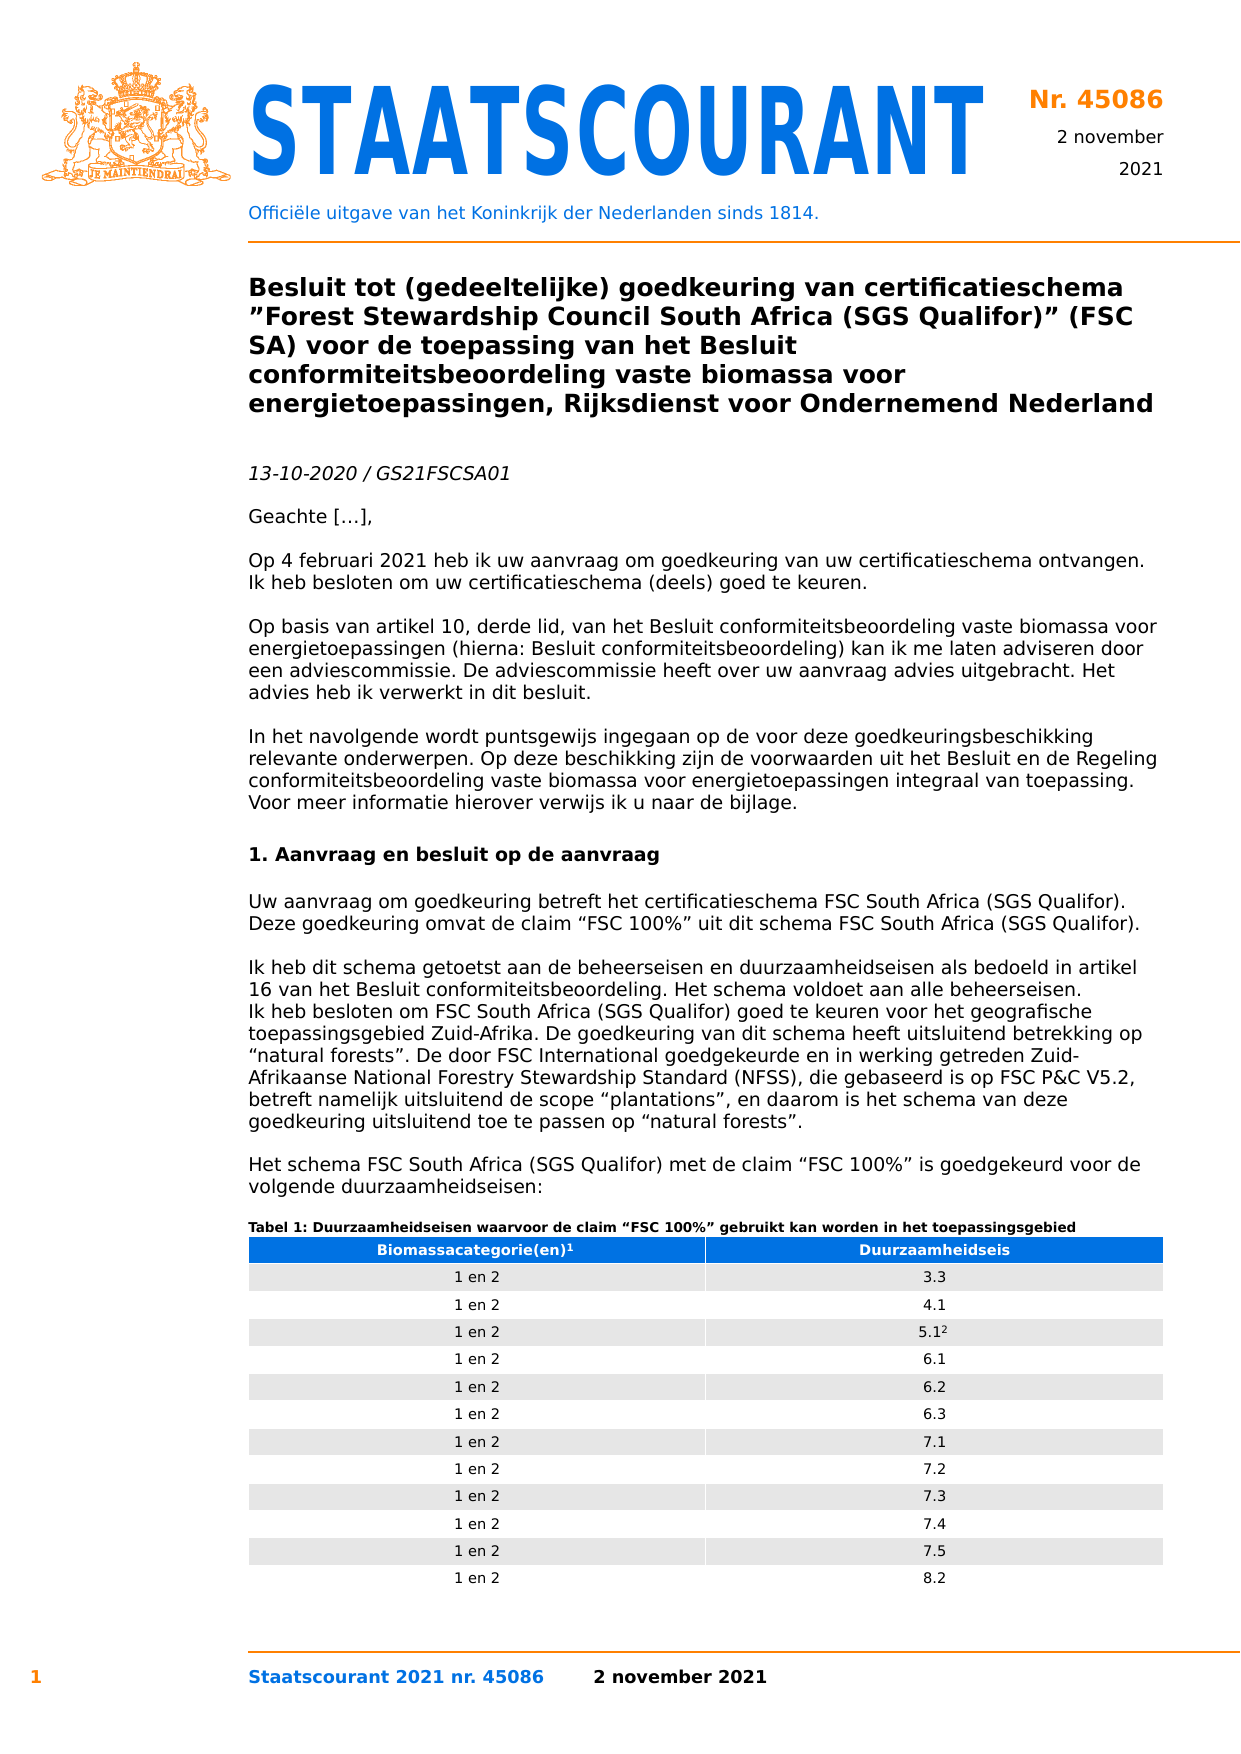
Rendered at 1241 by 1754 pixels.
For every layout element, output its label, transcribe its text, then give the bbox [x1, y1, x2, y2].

table_cell 1 en 2 [249, 1264, 705, 1291]
table_cell 2021 [998, 153, 1240, 203]
table_cell 1 en 2 [249, 1511, 705, 1537]
text In het navolgende wordt puntsgewijs ingegaan op de voor deze goedkeuringsbeschikking relevante onderwerpen. Op deze beschikking zijn de voorwaarden uit het Besluit en de Regeling conformiteitsbeoordeling vaste biomassa voor energietoepassingen integraal van toepassing. Voor meer informatie hierover verwijs ik u naar de bijlage. [248, 726, 1163, 814]
table_cell 6.1 [706, 1347, 1163, 1373]
table_cell 7.5 [706, 1538, 1163, 1565]
text Op 4 februari 2021 heb ik uw aanvraag om goedkeuring van uw certificatieschema ontvangen. Ik heb besloten om uw certificatieschema (deels) goed te keuren. [248, 550, 1163, 594]
table_cell 5.12 [706, 1319, 1163, 1346]
text Het schema FSC South Africa (SGS Qualifor) met de claim “FSC 100%” is goedgekeurd voor de volgende duurzaamheidseisen: [248, 1154, 1163, 1198]
table_cell Officiële uitgave van het Koninkrijk der Nederlanden sinds 1814. [248, 203, 1240, 241]
table_cell 6.3 [706, 1401, 1163, 1428]
table_cell 1 en 2 [249, 1566, 705, 1592]
table_cell 1 en 2 [249, 1456, 705, 1482]
table_header Nr. 45086 [998, 62, 1240, 121]
table_cell Duurzaamheidseis [706, 1237, 1163, 1263]
text Ik heb besloten om FSC South Africa (SGS Qualifor) goed te keuren voor het geografische toepassingsgebied Zuid-Afrika. De goedkeuring van dit schema heeft uitsluitend betrekking op “natural forests”. De door FSC International goedgekeurde en in werking getreden Zuid-Afrikaanse National Forestry Stewardship Standard (NFSS), die gebaseerd is op FSC P&C V5.2, betreft namelijk uitsluitend de scope “plantations”, en daarom is het schema van deze goedkeuring uitsluitend toe te passen op “natural forests”. [248, 1001, 1163, 1132]
subtitle Besluit tot (gedeeltelijke) goedkeuring van certificatieschema ”Forest Stewardship Council South Africa (SGS Qualifor)” (FSC SA) voor de toepassing van het Besluit conformiteitsbeoordeling vaste biomassa voor energietoepassingen, Rijksdienst voor Ondernemend Nederland [248, 273, 1163, 419]
table_header STAATSCOURANT [248, 62, 998, 203]
table_cell 3.3 [706, 1264, 1163, 1291]
table_cell 7.1 [706, 1429, 1163, 1455]
text 13-10-2020 / GS21FSCSA01 [248, 463, 1163, 484]
table_cell 1 en 2 [249, 1484, 705, 1510]
table_cell 1 en 2 [249, 1347, 705, 1373]
table_cell 6.2 [706, 1374, 1163, 1400]
table_cell 2 november [998, 121, 1240, 153]
table_cell 1 en 2 [249, 1538, 705, 1565]
table_header [25, 62, 248, 241]
table_cell 1 en 2 [249, 1401, 705, 1428]
table_cell 7.2 [706, 1456, 1163, 1482]
table_cell 7.4 [706, 1511, 1163, 1537]
table_cell 1 en 2 [249, 1319, 705, 1346]
table_cell 1 en 2 [249, 1374, 705, 1400]
text Uw aanvraag om goedkeuring betreft het certificatieschema FSC South Africa (SGS Qualifor). Deze goedkeuring omvat de claim “FSC 100%” uit dit schema FSC South Africa (SGS Qualifor). [248, 891, 1163, 935]
table_cell Biomassacategorie(en)1 [249, 1237, 705, 1263]
table_cell 8.2 [706, 1566, 1163, 1592]
picture [41, 62, 231, 186]
table_header Tabel 1: Duurzaamheidseisen waarvoor de claim “FSC 100%” gebruikt kan worden in het toepassingsgebied [248, 1220, 1163, 1236]
subtitle 1. Aanvraag en besluit op de aanvraag [248, 844, 1163, 866]
text Op basis van artikel 10, derde lid, van het Besluit conformiteitsbeoordeling vaste biomassa voor energietoepassingen (hierna: Besluit conformiteitsbeoordeling) kan ik me laten adviseren door een adviescommissie. De adviescommissie heeft over uw aanvraag advies uitgebracht. Het advies heb ik verwerkt in dit besluit. [248, 616, 1163, 704]
text Geachte […], [248, 506, 1163, 528]
table_cell 4.1 [706, 1292, 1163, 1318]
table_cell 1 en 2 [249, 1292, 705, 1318]
table_cell 1 en 2 [249, 1429, 705, 1455]
text Ik heb dit schema getoetst aan de beheerseisen en duurzaamheidseisen als bedoeld in artikel 16 van het Besluit conformiteitsbeoordeling. Het schema voldoet aan alle beheerseisen. [248, 957, 1163, 1001]
table_cell 7.3 [706, 1484, 1163, 1510]
